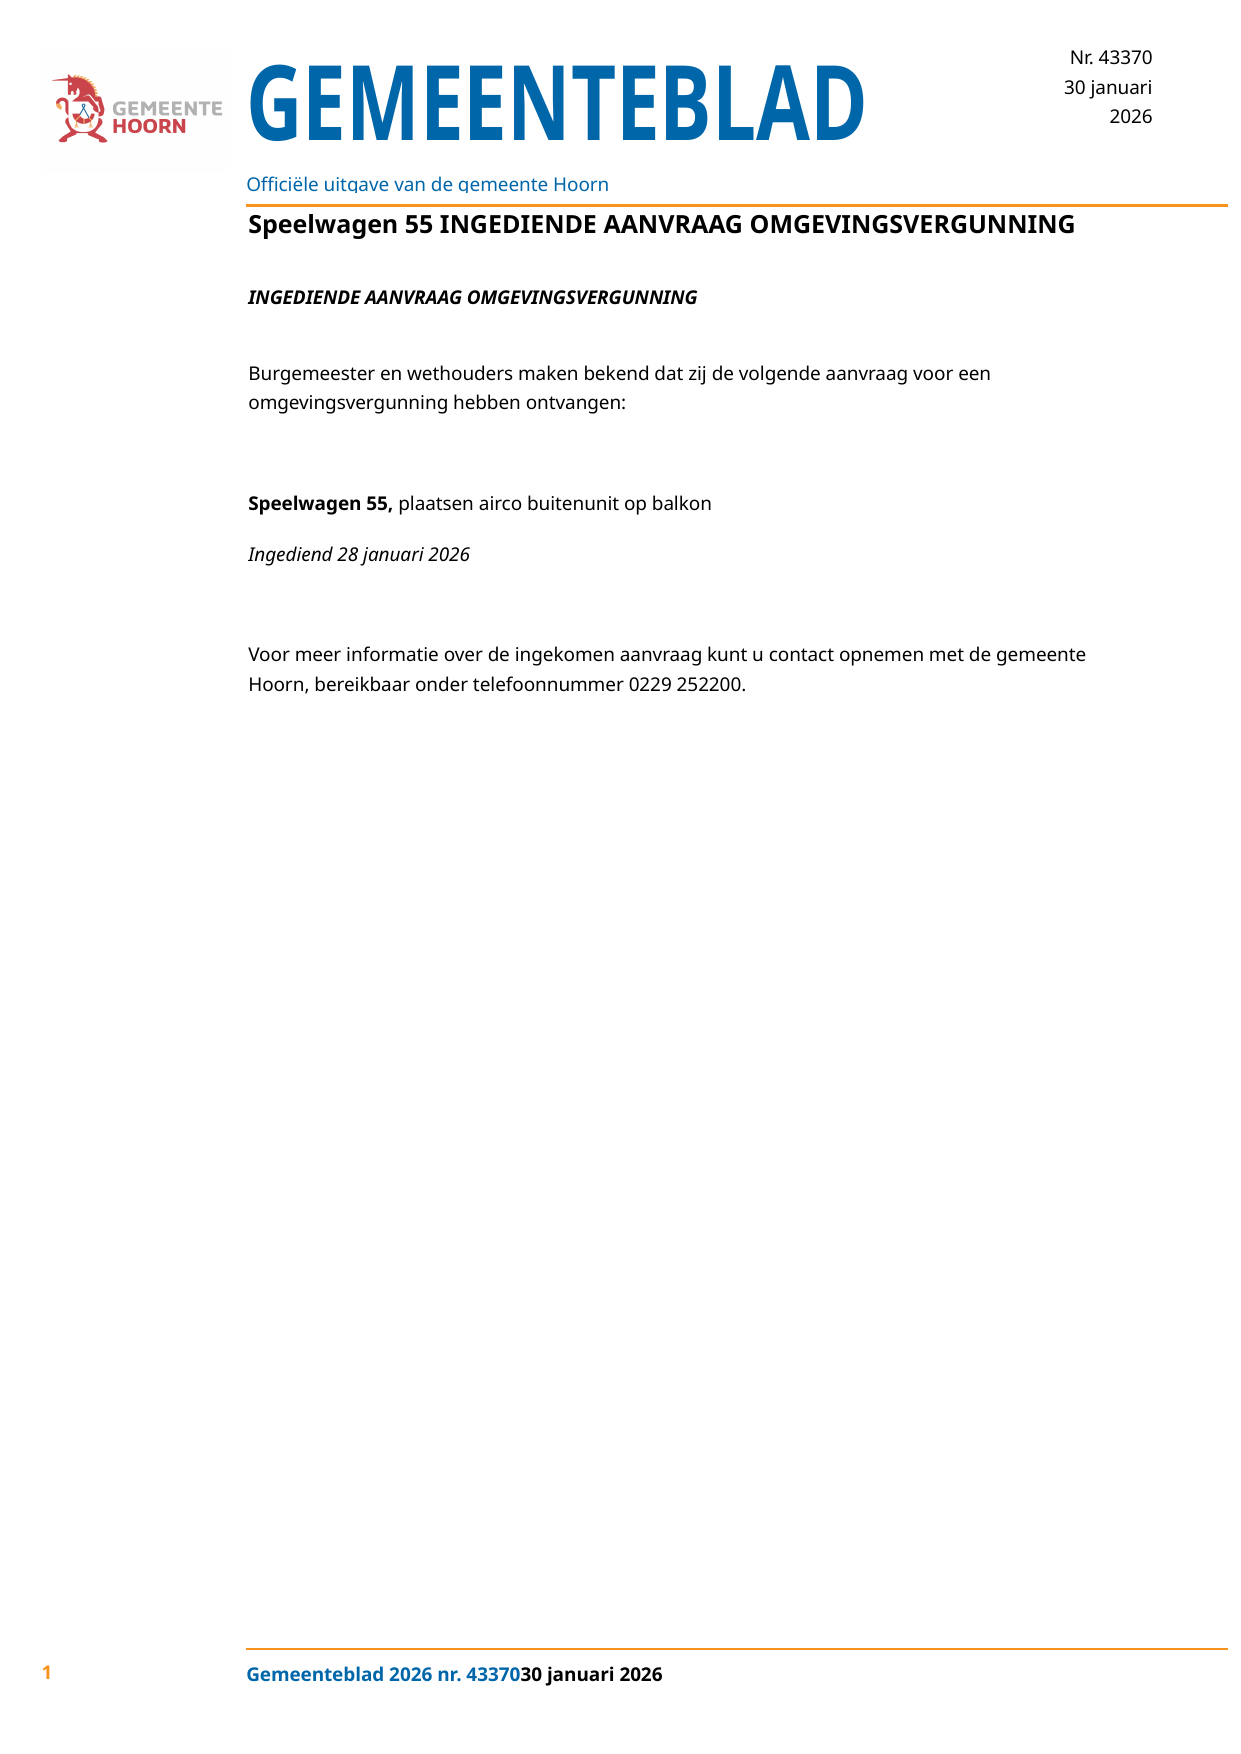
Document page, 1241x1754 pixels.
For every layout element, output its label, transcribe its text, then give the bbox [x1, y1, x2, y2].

text Speelwagen 55, plaatsen airco buitenunit op balkon [248, 490, 1152, 516]
text INGEDIENDE AANVRAAG OMGEVINGSVERGUNNING [248, 284, 1152, 309]
text Ingediend 28 januari 2026 [248, 541, 1152, 567]
text Burgemeester en wethouders maken bekend dat zij de volgende aanvraag voor een omgevingsvergunning hebben ontvangen: [248, 360, 1152, 415]
text Voor meer informatie over de ingekomen aanvraag kunt u contact opnemen met de gemeente Hoorn, bereikbaar onder telefoonnummer 0229 252200. [248, 642, 1152, 697]
text Speelwagen 55 INGEDIENDE AANVRAAG OMGEVINGSVERGUNNING [248, 207, 1152, 241]
picture [41, 47, 231, 172]
